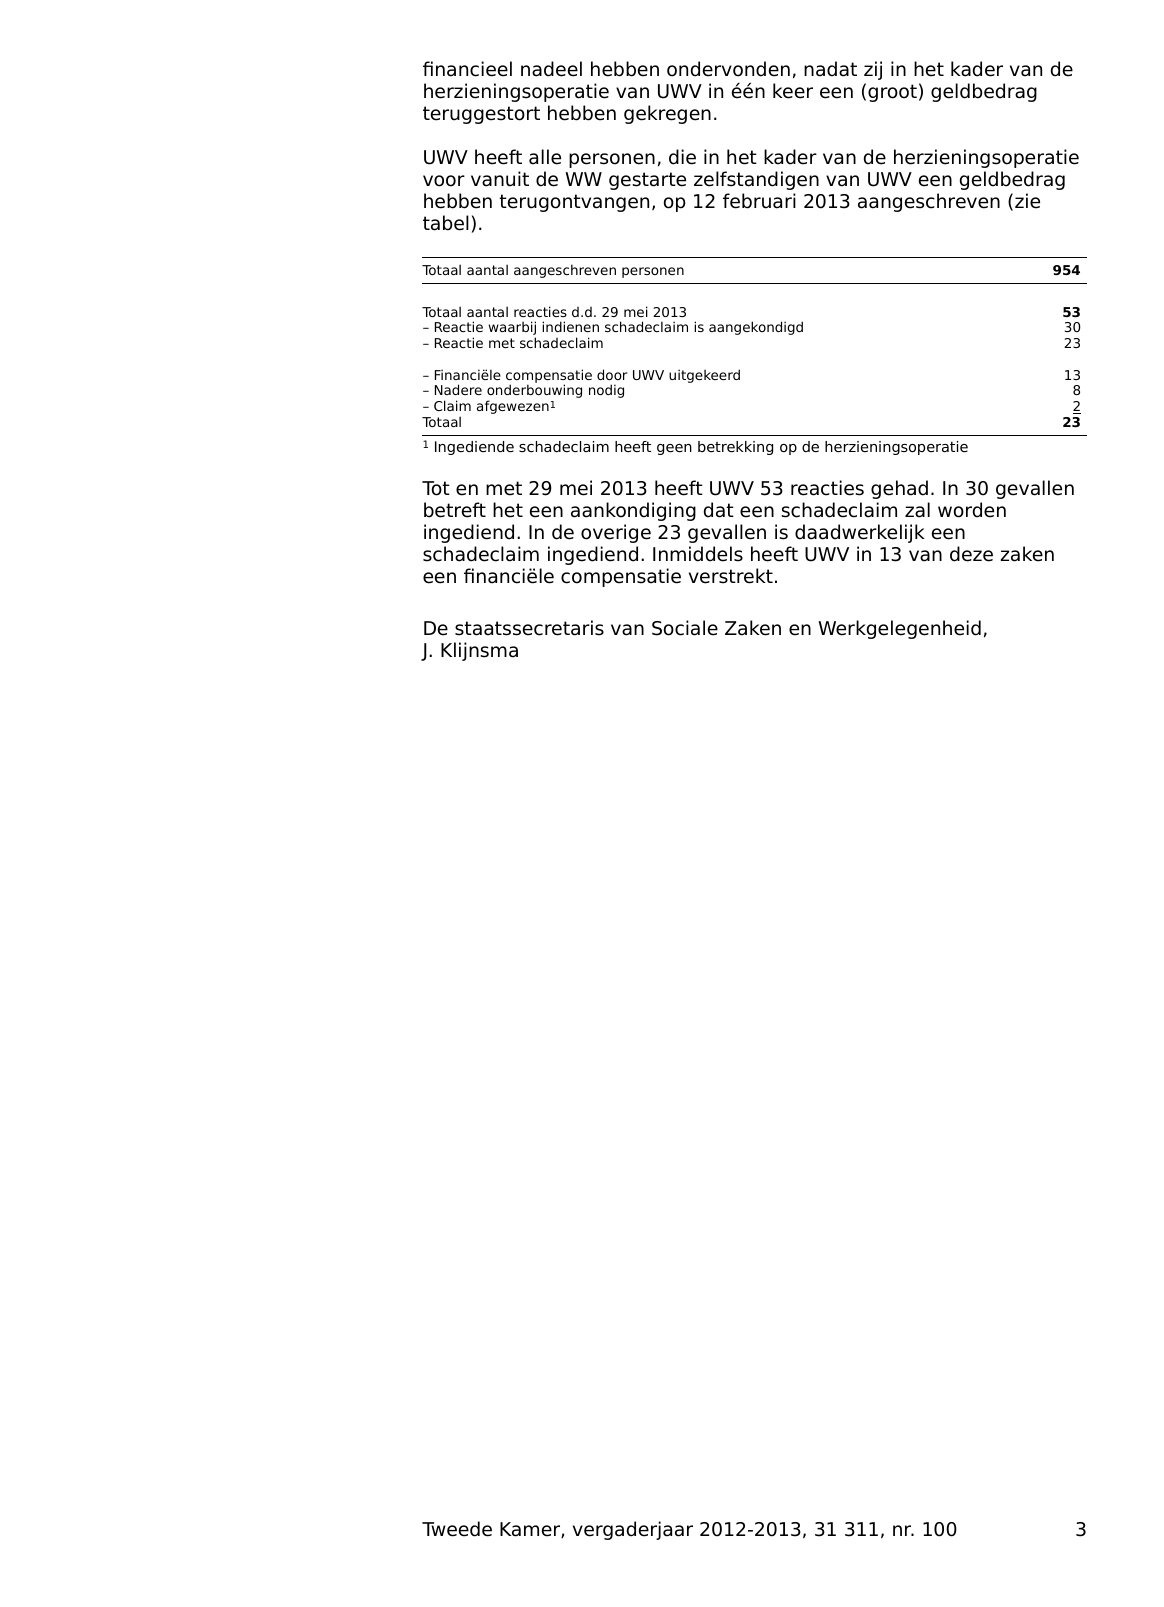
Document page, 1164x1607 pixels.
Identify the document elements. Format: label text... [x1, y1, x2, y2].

table_cell [422, 284, 931, 304]
table_cell [931, 352, 1087, 367]
table_cell – Claim afgewezen1 [422, 399, 931, 415]
table_cell – Nadere onderbouwing nodig [422, 383, 931, 399]
table_cell Totaal aantal reacties d.d. 29 mei 2013 [422, 305, 931, 320]
table_cell – Reactie met schadeclaim [422, 336, 931, 352]
table_cell 13 [931, 368, 1087, 383]
text financieel nadeel hebben ondervonden, nadat zij in het kader van de herzieningsoperatie van UWV in één keer een (groot) geldbedrag teruggestort hebben gekregen. [422, 59, 1087, 125]
text UWV heeft alle personen, die in het kader van de herzieningsoperatie voor vanuit de WW gestarte zelfstandigen van UWV een geldbedrag hebben terugontvangen, op 12 februari 2013 aangeschreven (zie tabel). [422, 147, 1087, 235]
table_cell Totaal [422, 415, 931, 435]
table_cell – Financiële compensatie door UWV uitgekeerd [422, 368, 931, 383]
text Tot en met 29 mei 2013 heeft UWV 53 reacties gehad. In 30 gevallen betreft het een aankondiging dat een schadeclaim zal worden ingediend. In de overige 23 gevallen is daadwerkelijk een schadeclaim ingediend. Inmiddels heeft UWV in 13 van deze zaken een financiële compensatie verstrekt. [422, 478, 1087, 588]
table_cell 23 [931, 415, 1087, 435]
table_cell 2 [931, 399, 1087, 415]
table_cell 53 [931, 305, 1087, 320]
table_cell [931, 284, 1087, 304]
table_cell 23 [931, 336, 1087, 352]
table_cell [422, 352, 931, 367]
table_header 954 [931, 258, 1087, 283]
table_cell 8 [931, 383, 1087, 399]
table_header Totaal aantal aangeschreven personen [422, 258, 931, 283]
table_cell – Reactie waarbij indienen schadeclaim is aangekondigd [422, 320, 931, 336]
table_cell 30 [931, 320, 1087, 336]
table_cell 1 Ingediende schadeclaim heeft geen betrekking op de herzieningsoperatie [422, 436, 1087, 456]
text De staatssecretaris van Sociale Zaken en Werkgelegenheid, J. Klijnsma [422, 618, 1087, 662]
